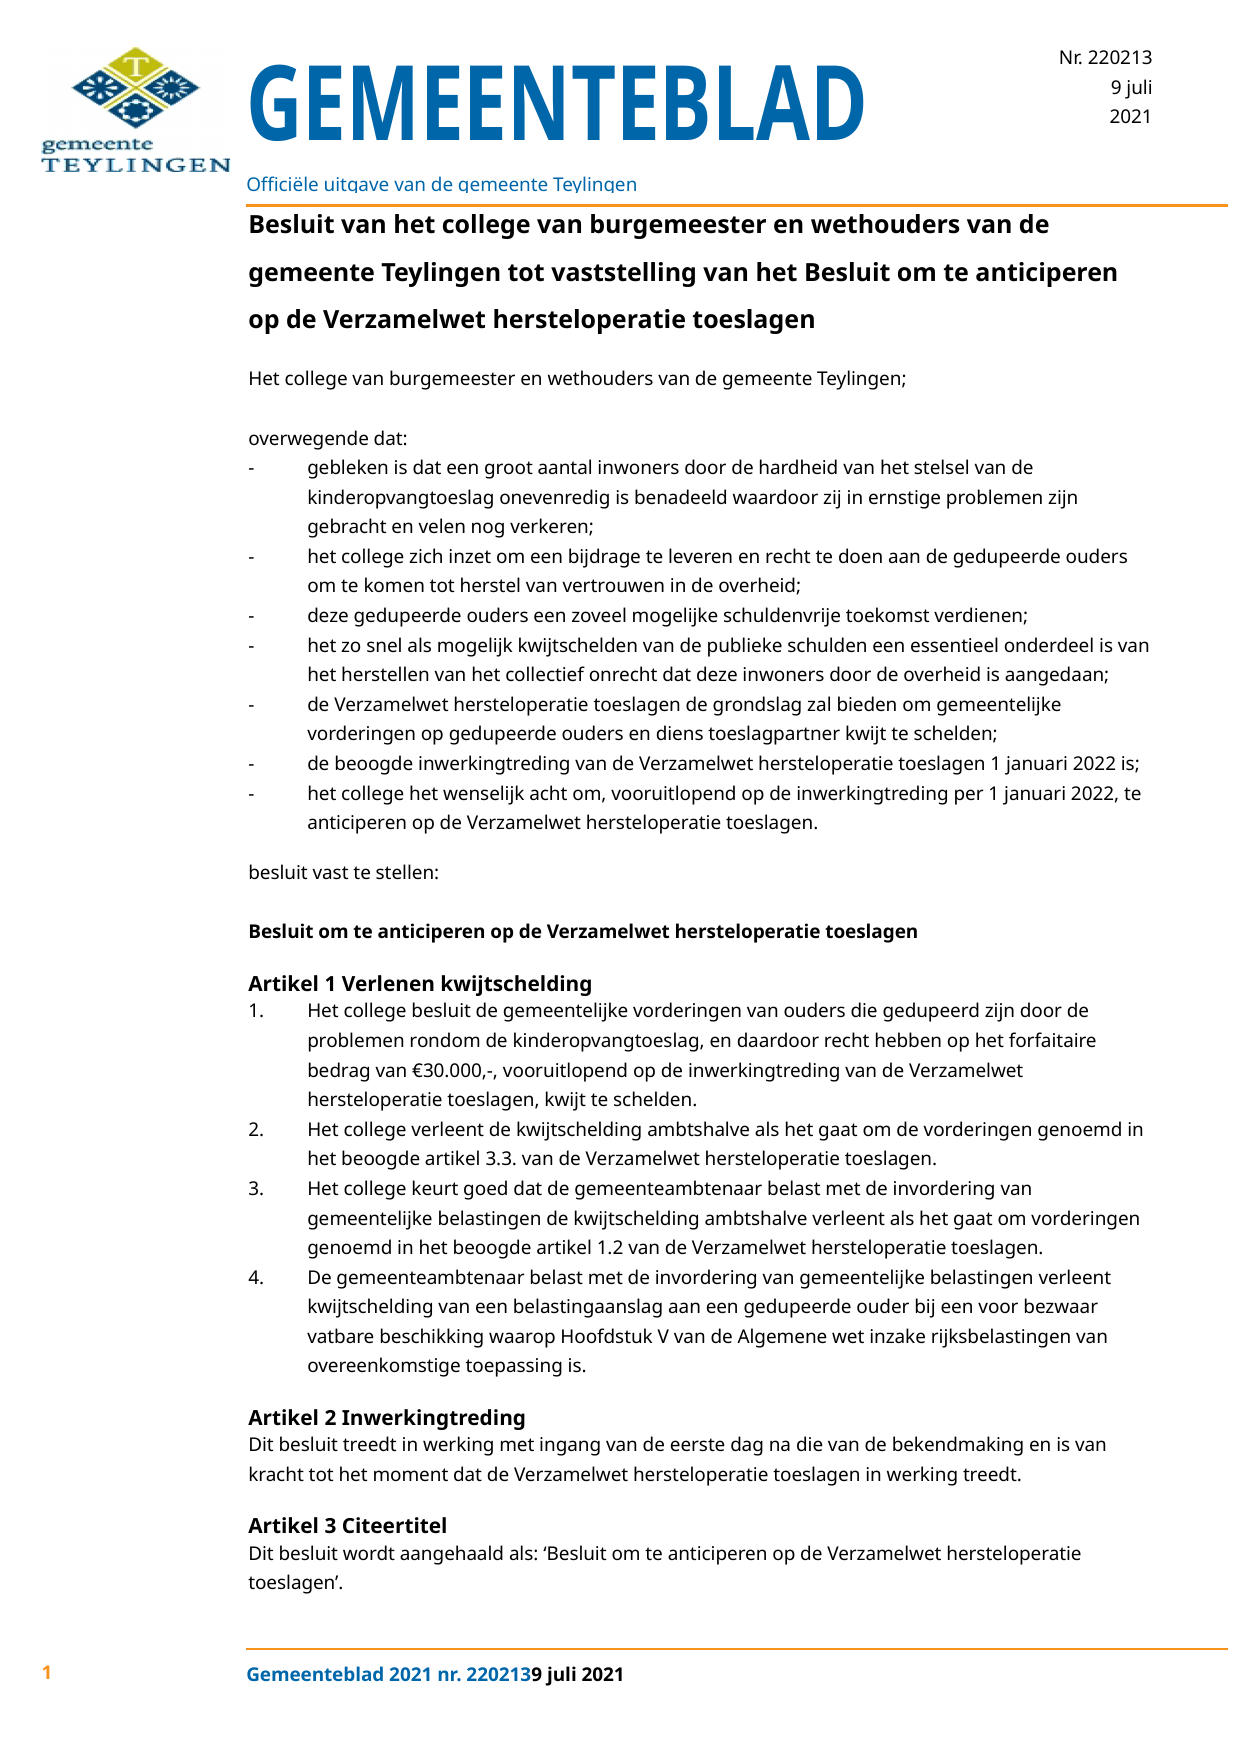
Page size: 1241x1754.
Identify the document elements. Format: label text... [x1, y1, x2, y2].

list De gemeenteambtenaar belast met de invordering van gemeentelijke belastingen verleent kwijtschelding van een belastingaanslag aan een gedupeerde ouder bij een voor bezwaar vatbare beschikking waarop Hoofdstuk V van de Algemene wet inzake rijksbelastingen van overeenkomstige toepassing is. [248, 1264, 1152, 1378]
list het zo snel als mogelijk kwijtschelden van de publieke schulden een essentieel onderdeel is van het herstellen van het collectief onrecht dat deze inwoners door de overheid is aangedaan; [248, 632, 1152, 687]
picture [41, 47, 231, 172]
list het college zich inzet om een bijdrage te leveren en recht te doen aan de gedupeerde ouders om te komen tot herstel van vertrouwen in de overheid; [248, 543, 1152, 598]
text Dit besluit wordt aangehaald als: ‘Besluit om te anticiperen op de Verzamelwet hersteloperatie toeslagen’. [248, 1540, 1152, 1595]
text Dit besluit treedt in werking met ingang van de eerste dag na die van de bekendmaking en is van kracht tot het moment dat de Verzamelwet hersteloperatie toeslagen in werking treedt. [248, 1431, 1152, 1487]
text Artikel 1 Verlenen kwijtschelding [248, 969, 1152, 998]
list het college het wenselijk acht om, vooruitlopend op de inwerkingtreding per 1 januari 2022, te anticiperen op de Verzamelwet hersteloperatie toeslagen. [248, 780, 1152, 835]
list Het college besluit de gemeentelijke vorderingen van ouders die gedupeerd zijn door de problemen rondom de kinderopvangtoeslag, en daardoor recht hebben op het forfaitaire bedrag van €30.000,-, vooruitlopend op de inwerkingtreding van de Verzamelwet hersteloperatie toeslagen, kwijt te schelden. [248, 998, 1152, 1112]
text Besluit van het college van burgemeester en wethouders van de gemeente Teylingen tot vaststelling van het Besluit om te anticiperen op de Verzamelwet hersteloperatie toeslagen [248, 207, 1152, 336]
text Artikel 2 Inwerkingtreding [248, 1403, 1152, 1431]
list Het college keurt goed dat de gemeenteambtenaar belast met de invordering van gemeentelijke belastingen de kwijtschelding ambtshalve verleent als het gaat om vorderingen genoemd in het beoogde artikel 1.2 van de Verzamelwet hersteloperatie toeslagen. [248, 1175, 1152, 1260]
list de Verzamelwet hersteloperatie toeslagen de grondslag zal bieden om gemeentelijke vorderingen op gedupeerde ouders en diens toeslagpartner kwijt te schelden; [248, 691, 1152, 746]
text overwegende dat: [248, 425, 1152, 450]
list gebleken is dat een groot aantal inwoners door de hardheid van het stelsel van de kinderopvangtoeslag onevenredig is benadeeld waardoor zij in ernstige problemen zijn gebracht en velen nog verkeren; [248, 454, 1152, 539]
list deze gedupeerde ouders een zoveel mogelijke schuldenvrije toekomst verdienen; [248, 602, 1152, 628]
text Artikel 3 Citeertitel [248, 1511, 1152, 1540]
list Het college verleent de kwijtschelding ambtshalve als het gaat om de vorderingen genoemd in het beoogde artikel 3.3. van de Verzamelwet hersteloperatie toeslagen. [248, 1116, 1152, 1171]
list de beoogde inwerkingtreding van de Verzamelwet hersteloperatie toeslagen 1 januari 2022 is; [248, 750, 1152, 776]
text besluit vast te stellen: [248, 859, 1152, 885]
text Besluit om te anticiperen op de Verzamelwet hersteloperatie toeslagen [248, 919, 1152, 944]
text Het college van burgemeester en wethouders van de gemeente Teylingen; [248, 366, 1152, 391]
